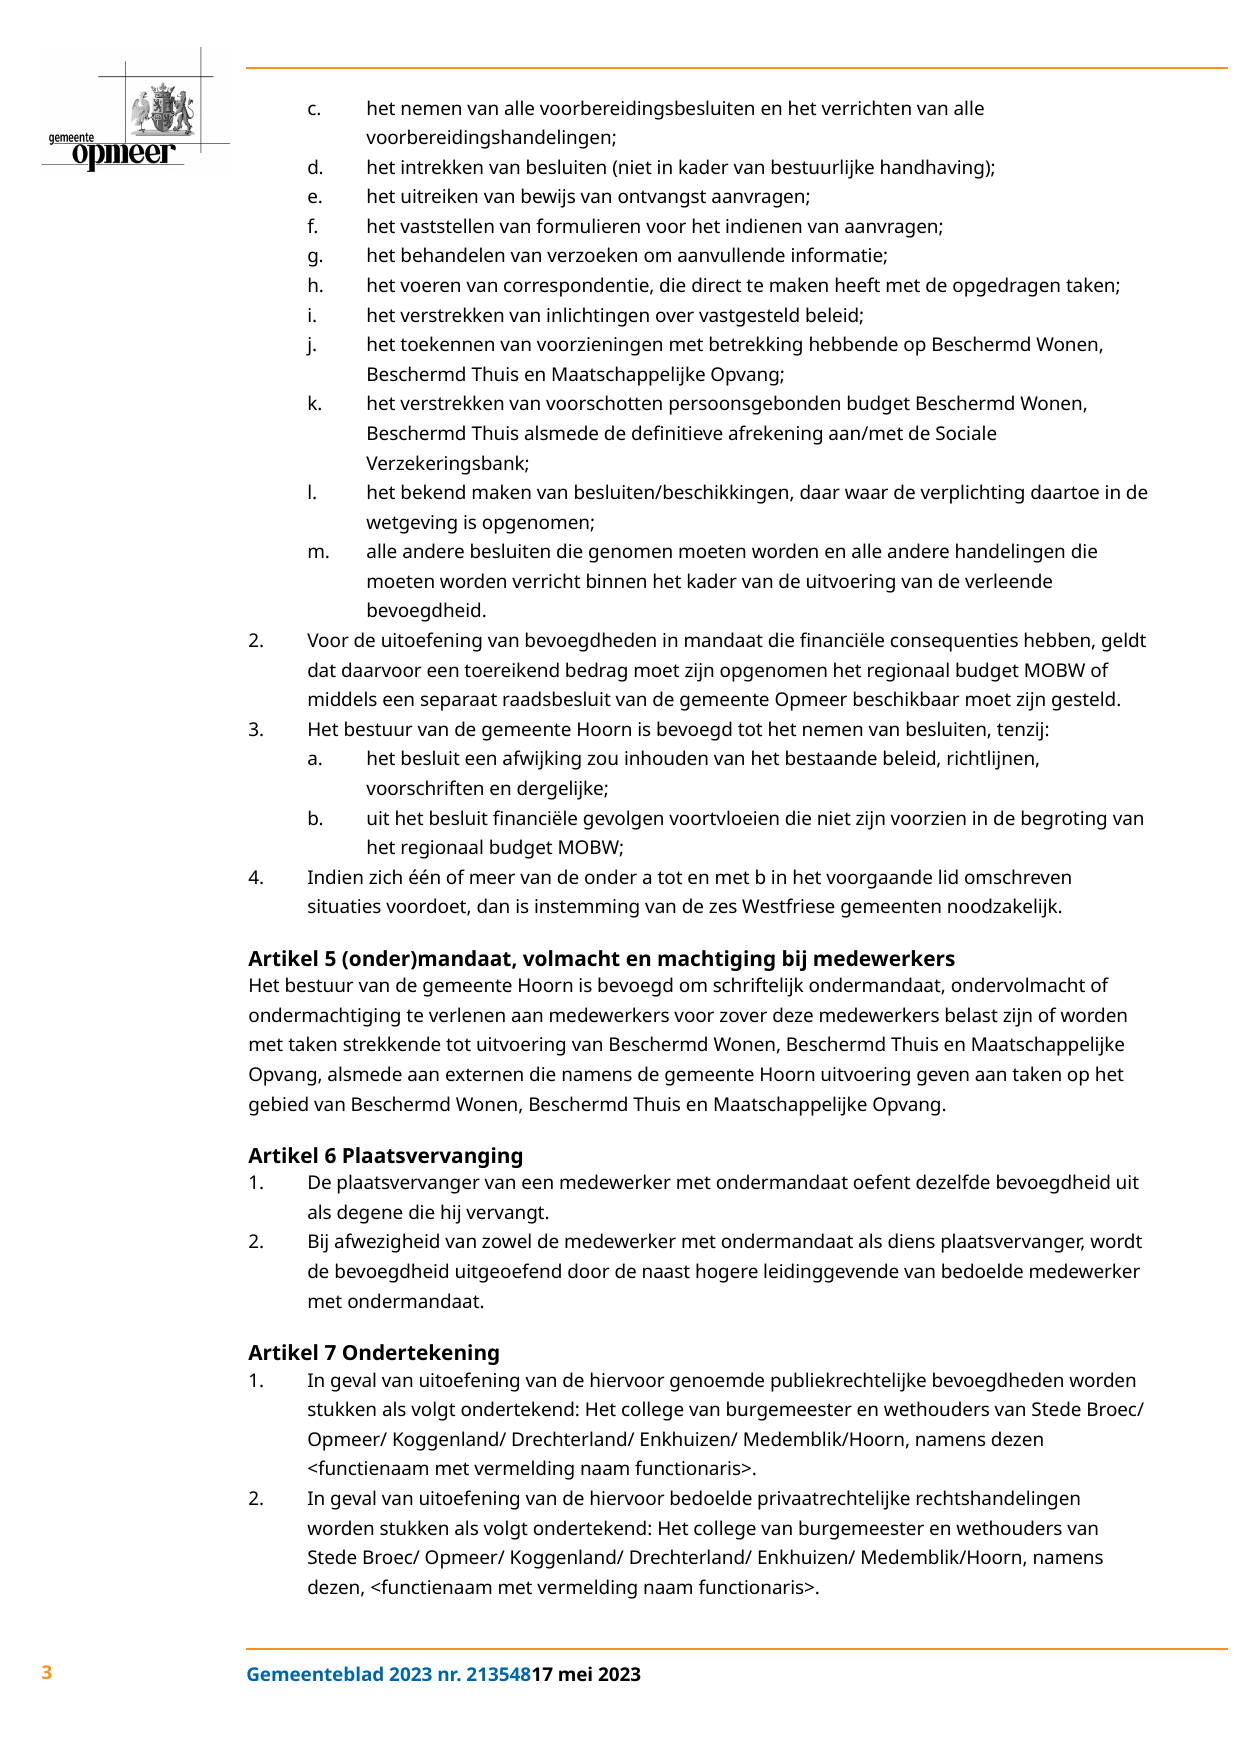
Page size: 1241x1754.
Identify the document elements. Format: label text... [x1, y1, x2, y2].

list het besluit een afwijking zou inhouden van het bestaande beleid, richtlijnen, voorschriften en dergelijke; [307, 746, 1152, 801]
list het uitreiken van bewijs van ontvangst aanvragen; [307, 183, 1152, 209]
list Voor de uitoefening van bevoegdheden in mandaat die financiële consequenties hebben, geldt dat daarvoor een toereikend bedrag moet zijn opgenomen het regionaal budget MOBW of middels een separaat raadsbesluit van de gemeente Opmeer beschikbaar moet zijn gesteld. [248, 627, 1152, 712]
list Het bestuur van de gemeente Hoorn is bevoegd tot het nemen van besluiten, tenzij: [248, 716, 1152, 742]
text Het bestuur van de gemeente Hoorn is bevoegd om schriftelijk ondermandaat, ondervolmacht of ondermachtiging te verlenen aan medewerkers voor zover deze medewerkers belast zijn of worden met taken strekkende tot uitvoering van Beschermd Wonen, Beschermd Thuis en Maatschappelijke Opvang, alsmede aan externen die namens de gemeente Hoorn uitvoering geven aan taken op het gebied van Beschermd Wonen, Beschermd Thuis en Maatschappelijke Opvang. [248, 972, 1152, 1116]
list De plaatsvervanger van een medewerker met ondermandaat oefent dezelfde bevoegdheid uit als degene die hij vervangt. [248, 1169, 1152, 1225]
list het toekennen van voorzieningen met betrekking hebbende op Beschermd Wonen, Beschermd Thuis en Maatschappelijke Opvang; [307, 331, 1152, 387]
list Bij afwezigheid van zowel de medewerker met ondermandaat als diens plaatsvervanger, wordt de bevoegdheid uitgeoefend door de naast hogere leidinggevende van bedoelde medewerker met ondermandaat. [248, 1229, 1152, 1314]
picture [41, 47, 231, 172]
list In geval van uitoefening van de hiervoor bedoelde privaatrechtelijke rechtshandelingen worden stukken als volgt ondertekend: Het college van burgemeester en wethouders van Stede Broec/ Opmeer/ Koggenland/ Drechterland/ Enkhuizen/ Medemblik/Hoorn, namens dezen, <functienaam met vermelding naam functionaris>. [248, 1485, 1152, 1599]
text Artikel 7 Ondertekening [248, 1338, 1152, 1367]
list Indien zich één of meer van de onder a tot en met b in het voorgaande lid omschreven situaties voordoet, dan is instemming van de zes Westfriese gemeenten noodzakelijk. [248, 864, 1152, 919]
list uit het besluit financiële gevolgen voortvloeien die niet zijn voorzien in de begroting van het regionaal budget MOBW; [307, 805, 1152, 860]
list het behandelen van verzoeken om aanvullende informatie; [307, 243, 1152, 268]
list het nemen van alle voorbereidingsbesluiten en het verrichten van alle voorbereidingshandelingen; [307, 95, 1152, 150]
list het intrekken van besluiten (niet in kader van bestuurlijke handhaving); [307, 154, 1152, 180]
list In geval van uitoefening van de hiervoor genoemde publiekrechtelijke bevoegdheden worden stukken als volgt ondertekend: Het college van burgemeester en wethouders van Stede Broec/ Opmeer/ Koggenland/ Drechterland/ Enkhuizen/ Medemblik/Hoorn, namens dezen <functienaam met vermelding naam functionaris>. [248, 1367, 1152, 1481]
text Artikel 6 Plaatsvervanging [248, 1141, 1152, 1169]
text Artikel 5 (onder)mandaat, volmacht en machtiging bij medewerkers [248, 944, 1152, 972]
list het verstrekken van inlichtingen over vastgesteld beleid; [307, 302, 1152, 328]
list het verstrekken van voorschotten persoonsgebonden budget Beschermd Wonen, Beschermd Thuis alsmede de definitieve afrekening aan/met de Sociale Verzekeringsbank; [307, 391, 1152, 476]
list het vaststellen van formulieren voor het indienen van aanvragen; [307, 213, 1152, 239]
list het voeren van correspondentie, die direct te maken heeft met de opgedragen taken; [307, 272, 1152, 298]
list alle andere besluiten die genomen moeten worden en alle andere handelingen die moeten worden verricht binnen het kader van de uitvoering van de verleende bevoegdheid. [307, 538, 1152, 623]
list het bekend maken van besluiten/beschikkingen, daar waar de verplichting daartoe in de wetgeving is opgenomen; [307, 479, 1152, 535]
